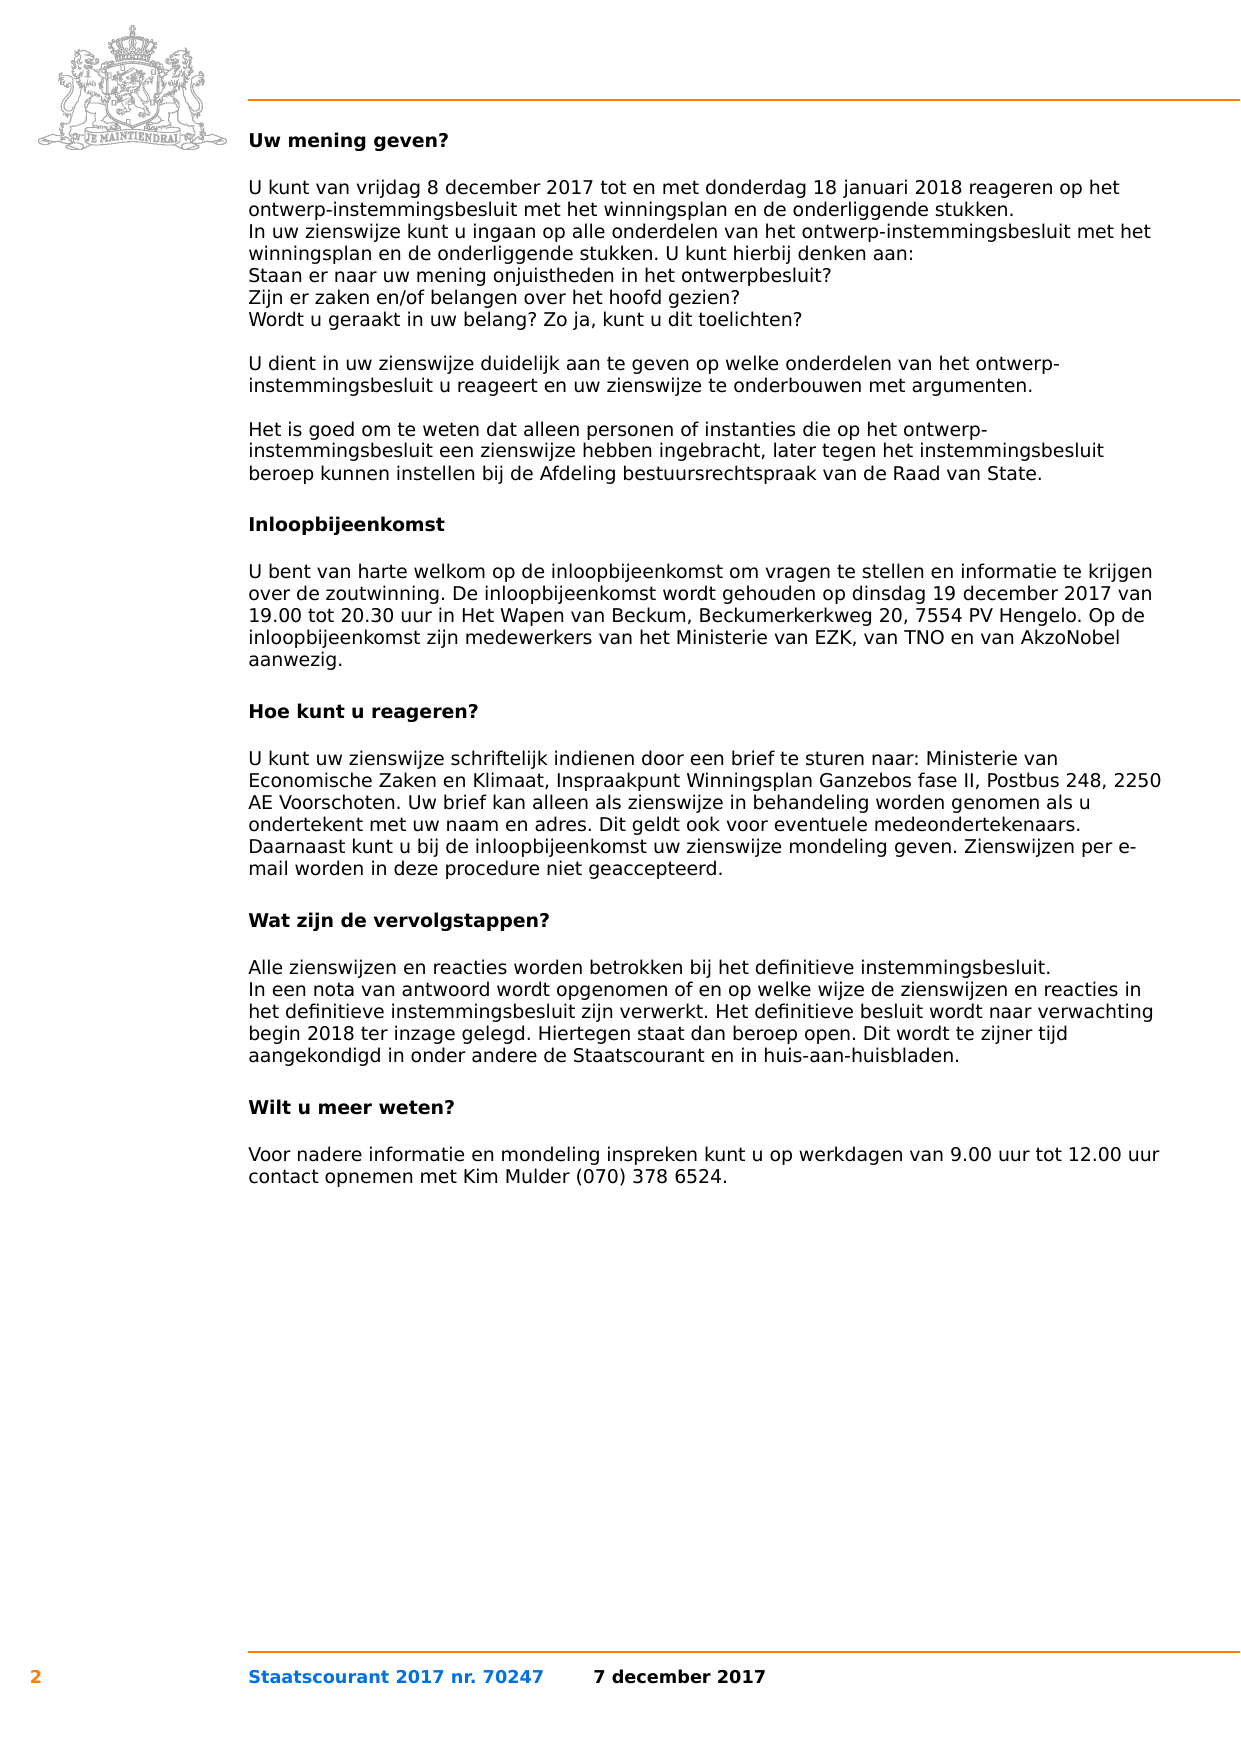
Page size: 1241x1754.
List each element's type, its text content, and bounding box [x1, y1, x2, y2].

text U kunt van vrijdag 8 december 2017 tot en met donderdag 18 januari 2018 reageren op het ontwerp-instemmingsbesluit met het winningsplan en de onderliggende stukken. [248, 177, 1163, 221]
subtitle Wat zijn de vervolgstappen? [248, 910, 1163, 932]
text U kunt uw zienswijze schriftelijk indienen door een brief te sturen naar: Ministerie van Economische Zaken en Klimaat, Inspraakpunt Winningsplan Ganzebos fase II, Postbus 248, 2250 AE Voorschoten. Uw brief kan alleen als zienswijze in behandeling worden genomen als u ondertekent met uw naam en adres. Dit geldt ook voor eventuele medeondertekenaars. [248, 748, 1163, 836]
text U dient in uw zienswijze duidelijk aan te geven op welke onderdelen van het ontwerp-instemmingsbesluit u reageert en uw zienswijze te onderbouwen met argumenten. [248, 353, 1163, 397]
subtitle Wilt u meer weten? [248, 1097, 1163, 1119]
subtitle Uw mening geven? [248, 130, 1163, 152]
text Het is goed om te weten dat alleen personen of instanties die op het ontwerp-instemmingsbesluit een zienswijze hebben ingebracht, later tegen het instemmingsbesluit beroep kunnen instellen bij de Afdeling bestuursrechtspraak van de Raad van State. [248, 418, 1163, 484]
text Zijn er zaken en/of belangen over het hoofd gezien? [248, 287, 1163, 309]
text U bent van harte welkom op de inloopbijeenkomst om vragen te stellen en informatie te krijgen over de zoutwinning. De inloopbijeenkomst wordt gehouden op dinsdag 19 december 2017 van 19.00 tot 20.30 uur in Het Wapen van Beckum, Beckumerkerkweg 20, 7554 PV Hengelo. Op de inloopbijeenkomst zijn medewerkers van het Ministerie van EZK, van TNO en van AkzoNobel aanwezig. [248, 561, 1163, 671]
text Alle zienswijzen en reacties worden betrokken bij het definitieve instemmingsbesluit. [248, 957, 1163, 979]
text In uw zienswijze kunt u ingaan op alle onderdelen van het ontwerp-instemmingsbesluit met het winningsplan en de onderliggende stukken. U kunt hierbij denken aan: [248, 221, 1163, 265]
subtitle Hoe kunt u reageren? [248, 701, 1163, 723]
text Daarnaast kunt u bij de inloopbijeenkomst uw zienswijze mondeling geven. Zienswijzen per e-mail worden in deze procedure niet geaccepteerd. [248, 836, 1163, 880]
text Staan er naar uw mening onjuistheden in het ontwerpbesluit? [248, 265, 1163, 287]
picture [38, 25, 227, 150]
subtitle Inloopbijeenkomst [248, 514, 1163, 536]
text In een nota van antwoord wordt opgenomen of en op welke wijze de zienswijzen en reacties in het definitieve instemmingsbesluit zijn verwerkt. Het definitieve besluit wordt naar verwachting begin 2018 ter inzage gelegd. Hiertegen staat dan beroep open. Dit wordt te zijner tijd aangekondigd in onder andere de Staatscourant en in huis-aan-huisbladen. [248, 979, 1163, 1067]
text Wordt u geraakt in uw belang? Zo ja, kunt u dit toelichten? [248, 309, 1163, 331]
text Voor nadere informatie en mondeling inspreken kunt u op werkdagen van 9.00 uur tot 12.00 uur contact opnemen met Kim Mulder (070) 378 6524. [248, 1144, 1163, 1188]
